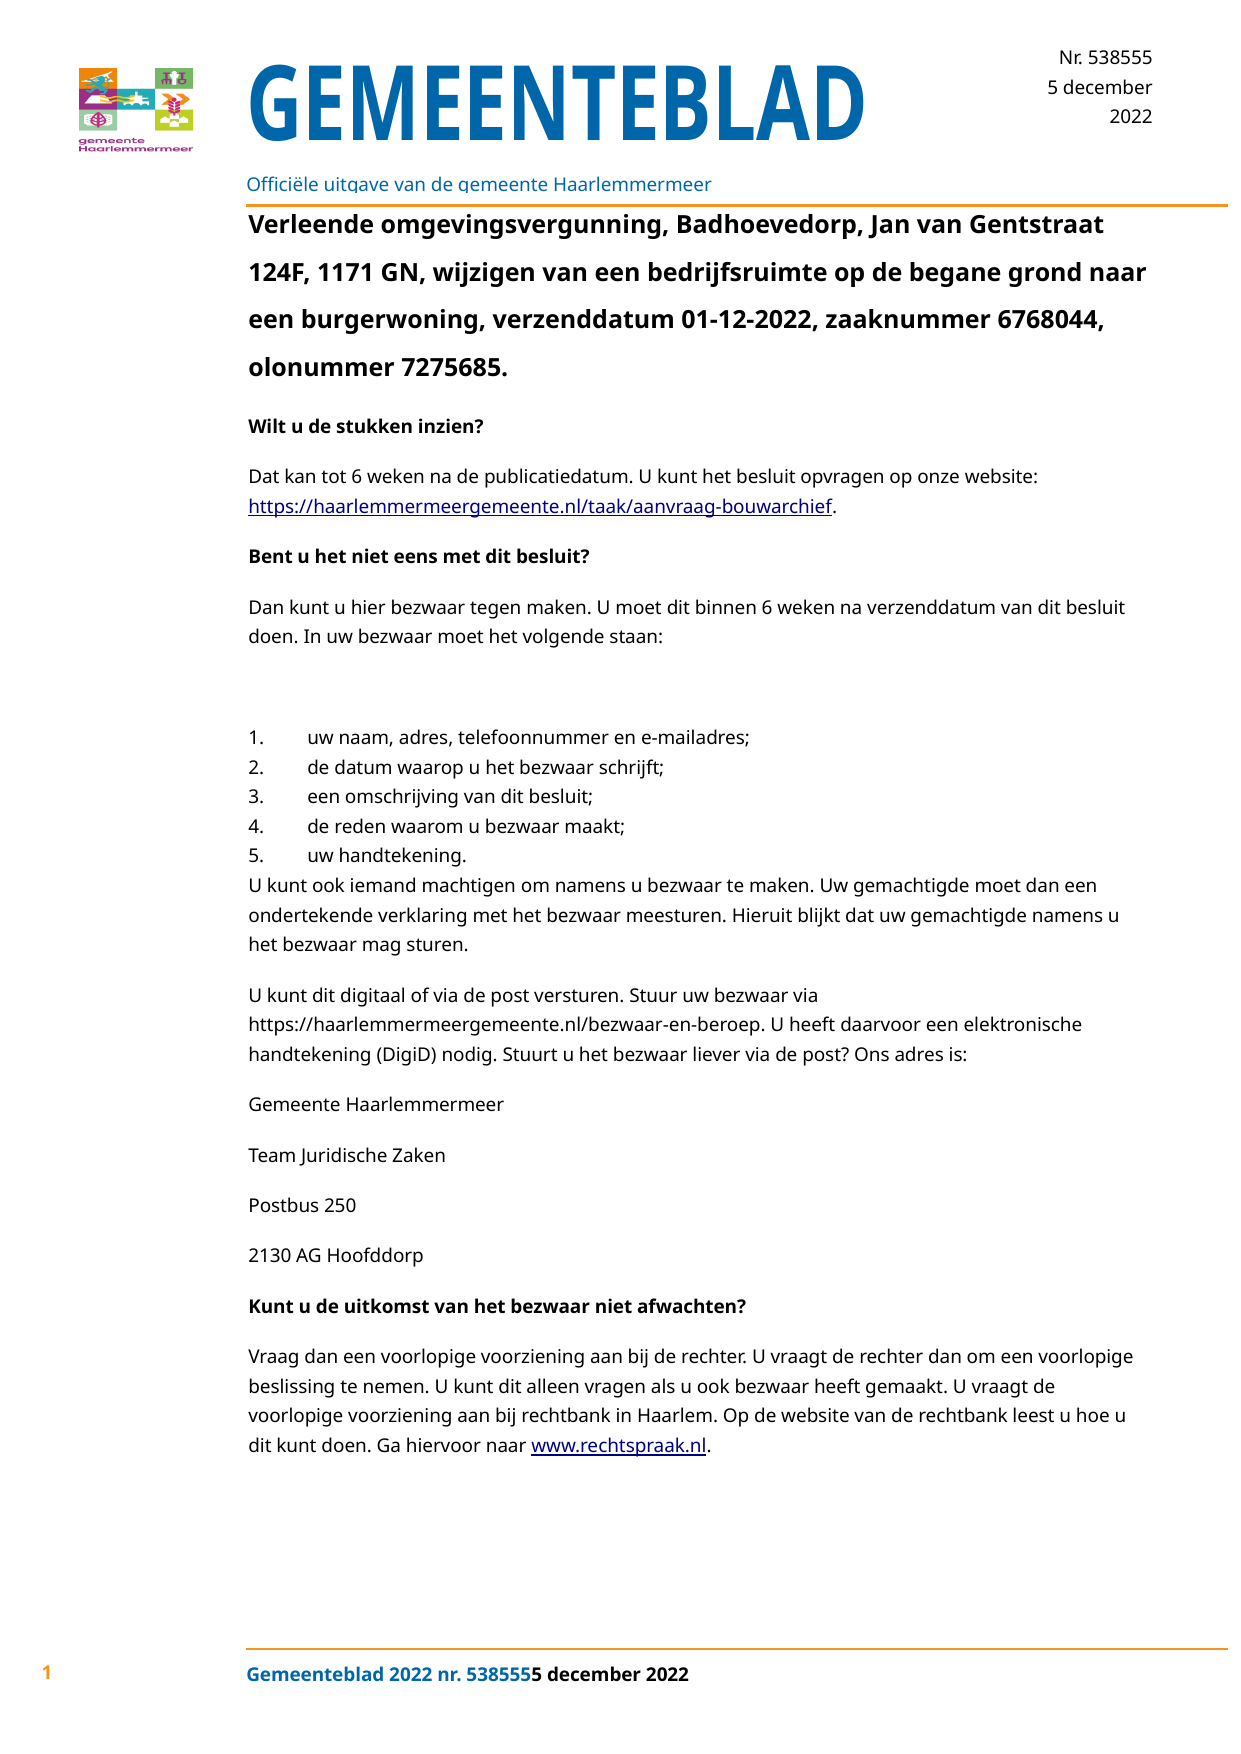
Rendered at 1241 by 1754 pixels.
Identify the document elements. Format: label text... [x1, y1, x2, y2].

list uw handtekening. [248, 843, 1152, 868]
text Wilt u de stukken inzien? [248, 413, 1152, 439]
list uw naam, adres, telefoonnummer en e-mailadres; [248, 724, 1152, 750]
text Postbus 250 [248, 1192, 1152, 1218]
list een omschrijving van dit besluit; [248, 783, 1152, 809]
text Team Juridische Zaken [248, 1142, 1152, 1168]
text Kunt u de uitkomst van het bezwaar niet afwachten? [248, 1293, 1152, 1319]
picture [41, 47, 231, 172]
text Verleende omgevingsvergunning, Badhoevedorp, Jan van Gentstraat 124F, 1171 GN, wijzigen van een bedrijfsruimte op de begane grond naar een burgerwoning, verzenddatum 01-12-2022, zaaknummer 6768044, olonummer 7275685. [248, 207, 1152, 384]
text Dat kan tot 6 weken na de publicatiedatum. U kunt het besluit opvragen op onze website: https://haarlemmermeergemeente.nl/taak/aanvraag-bouwarchief. [248, 463, 1152, 519]
text 2130 AG Hoofddorp [248, 1243, 1152, 1268]
text Gemeente Haarlemmermeer [248, 1091, 1152, 1117]
list de reden waarom u bezwaar maakt; [248, 813, 1152, 839]
text U kunt ook iemand machtigen om namens u bezwaar te maken. Uw gemachtigde moet dan een ondertekende verklaring met het bezwaar meesturen. Hieruit blijkt dat uw gemachtigde namens u het bezwaar mag sturen. [248, 872, 1152, 957]
text U kunt dit digitaal of via de post versturen. Stuur uw bezwaar via https://haarlemmermeergemeente.nl/bezwaar-en-beroep. U heeft daarvoor een elektronische handtekening (DigiD) nodig. Stuurt u het bezwaar liever via de post? Ons adres is: [248, 982, 1152, 1067]
text Bent u het niet eens met dit besluit? [248, 543, 1152, 569]
list de datum waarop u het bezwaar schrijft; [248, 754, 1152, 780]
text Dan kunt u hier bezwaar tegen maken. U moet dit binnen 6 weken na verzenddatum van dit besluit doen. In uw bezwaar moet het volgende staan: [248, 594, 1152, 649]
text Vraag dan een voorlopige voorziening aan bij de rechter. U vraagt de rechter dan om een voorlopige beslissing te nemen. U kunt dit alleen vragen als u ook bezwaar heeft gemaakt. U vraagt de voorlopige voorziening aan bij rechtbank in Haarlem. Op de website van de rechtbank leest u hoe u dit kunt doen. Ga hiervoor naar www.rechtspraak.nl. [248, 1343, 1152, 1458]
